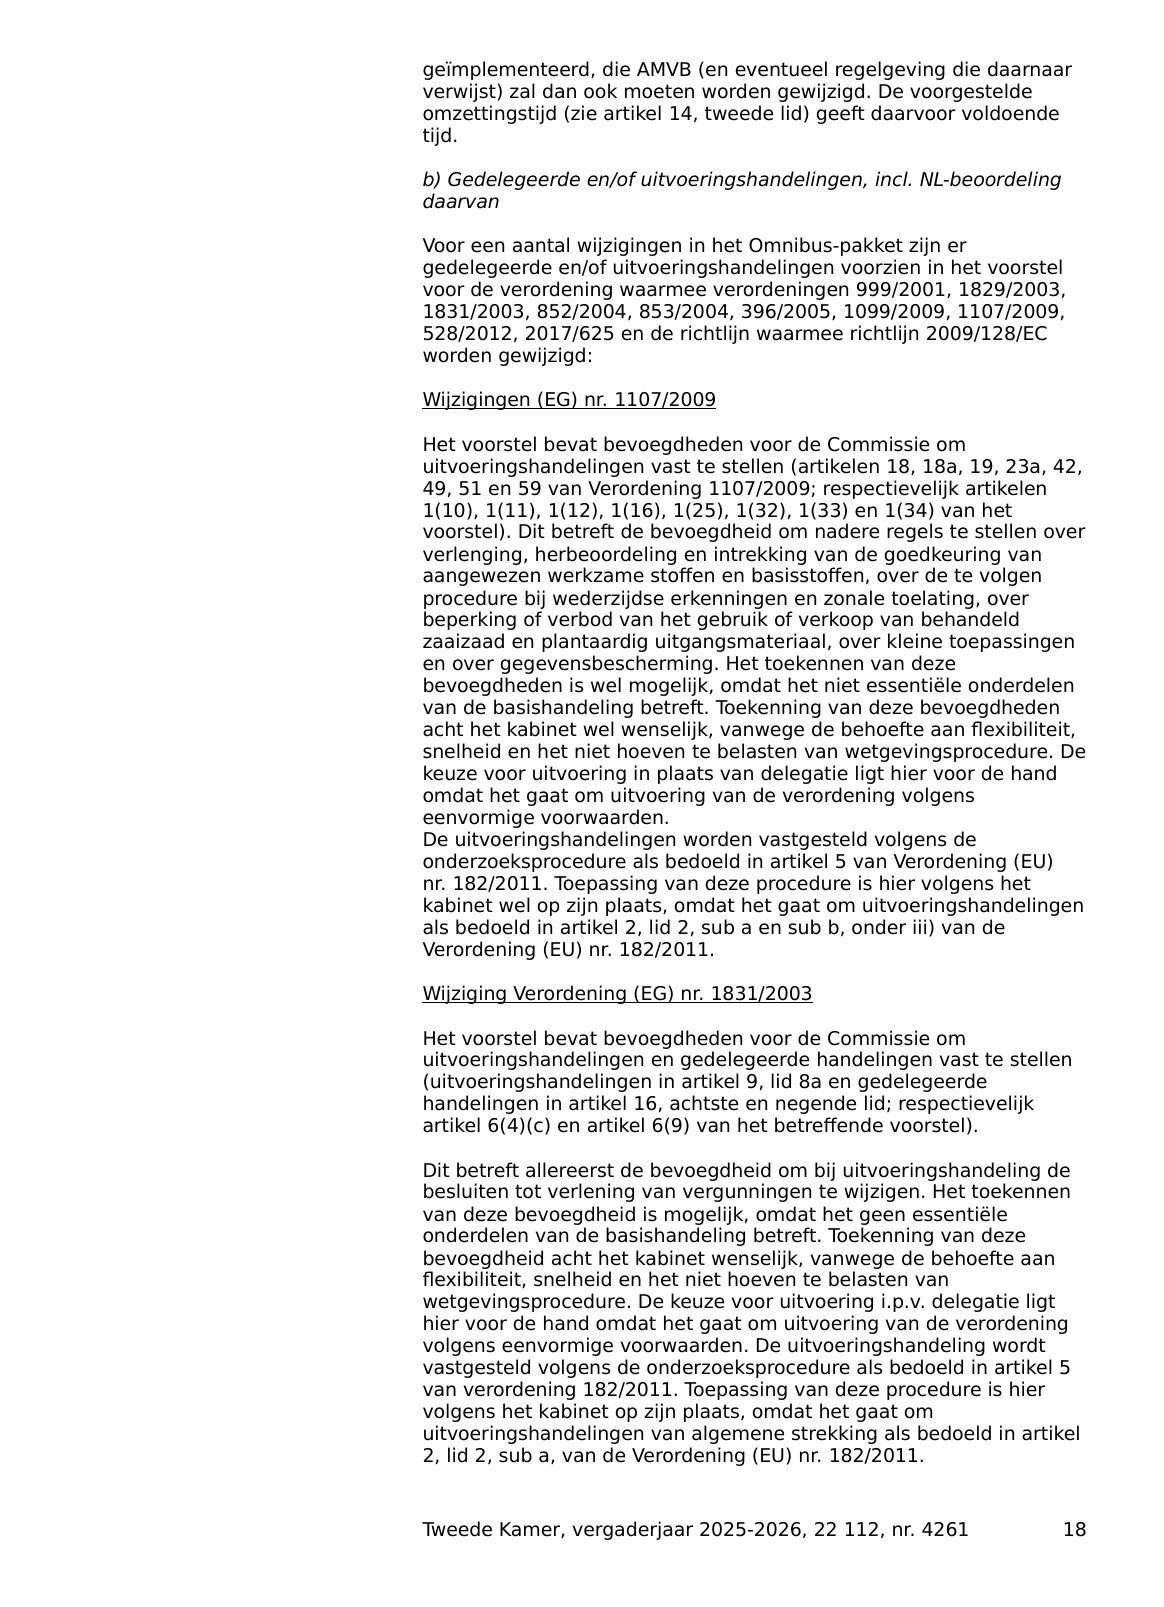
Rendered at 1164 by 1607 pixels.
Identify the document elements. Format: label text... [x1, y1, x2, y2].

subtitle b) Gedelegeerde en/of uitvoeringshandelingen, incl. NL-beoordeling daarvan [422, 169, 1087, 213]
text Het voorstel bevat bevoegdheden voor de Commissie om uitvoeringshandelingen vast te stellen (artikelen 18, 18a, 19, 23a, 42, 49, 51 en 59 van Verordening 1107/2009; respectievelijk artikelen 1(10), 1(11), 1(12), 1(16), 1(25), 1(32), 1(33) en 1(34) van het voorstel). Dit betreft de bevoegdheid om nadere regels te stellen over verlenging, herbeoordeling en intrekking van de goedkeuring van aangewezen werkzame stoffen en basisstoffen, over de te volgen procedure bij wederzijdse erkenningen en zonale toelating, over beperking of verbod van het gebruik of verkoop van behandeld zaaizaad en plantaardig uitgangsmateriaal, over kleine toepassingen en over gegevensbescherming. Het toekennen van deze bevoegdheden is wel mogelijk, omdat het niet essentiële onderdelen van de basishandeling betreft. Toekenning van deze bevoegdheden acht het kabinet wel wenselijk, vanwege de behoefte aan flexibiliteit, snelheid en het niet hoeven te belasten van wetgevingsprocedure. De keuze voor uitvoering in plaats van delegatie ligt hier voor de hand omdat het gaat om uitvoering van de verordening volgens eenvormige voorwaarden. [422, 433, 1087, 829]
text Voor een aantal wijzigingen in het Omnibus-pakket zijn er gedelegeerde en/of uitvoeringshandelingen voorzien in het voorstel voor de verordening waarmee verordeningen 999/2001, 1829/2003, 1831/2003, 852/2004, 853/2004, 396/2005, 1099/2009, 1107/2009, 528/2012, 2017/625 en de richtlijn waarmee richtlijn 2009/128/EC worden gewijzigd: [422, 235, 1087, 367]
text geïmplementeerd, die AMVB (en eventueel regelgeving die daarnaar verwijst) zal dan ook moeten worden gewijzigd. De voorgestelde omzettingstijd (zie artikel 14, tweede lid) geeft daarvoor voldoende tijd. [422, 59, 1087, 147]
text De uitvoeringshandelingen worden vastgesteld volgens de onderzoeksprocedure als bedoeld in artikel 5 van Verordening (EU) nr. 182/2011. Toepassing van deze procedure is hier volgens het kabinet wel op zijn plaats, omdat het gaat om uitvoeringshandelingen als bedoeld in artikel 2, lid 2, sub a en sub b, onder iii) van de Verordening (EU) nr. 182/2011. [422, 829, 1087, 961]
subtitle Wijziging Verordening (EG) nr. 1831/2003 [422, 983, 1087, 1005]
subtitle Wijzigingen (EG) nr. 1107/2009 [422, 389, 1087, 411]
text Dit betreft allereerst de bevoegdheid om bij uitvoeringshandeling de besluiten tot verlening van vergunningen te wijzigen. Het toekennen van deze bevoegdheid is mogelijk, omdat het geen essentiële onderdelen van de basishandeling betreft. Toekenning van deze bevoegdheid acht het kabinet wenselijk, vanwege de behoefte aan flexibiliteit, snelheid en het niet hoeven te belasten van wetgevingsprocedure. De keuze voor uitvoering i.p.v. delegatie ligt hier voor de hand omdat het gaat om uitvoering van de verordening volgens eenvormige voorwaarden. De uitvoeringshandeling wordt vastgesteld volgens de onderzoeksprocedure als bedoeld in artikel 5 van verordening 182/2011. Toepassing van deze procedure is hier volgens het kabinet op zijn plaats, omdat het gaat om uitvoeringshandelingen van algemene strekking als bedoeld in artikel 2, lid 2, sub a, van de Verordening (EU) nr. 182/2011. [422, 1159, 1087, 1467]
text Het voorstel bevat bevoegdheden voor de Commissie om uitvoeringshandelingen en gedelegeerde handelingen vast te stellen (uitvoeringshandelingen in artikel 9, lid 8a en gedelegeerde handelingen in artikel 16, achtste en negende lid; respectievelijk artikel 6(4)(c) en artikel 6(9) van het betreffende voorstel). [422, 1027, 1087, 1137]
